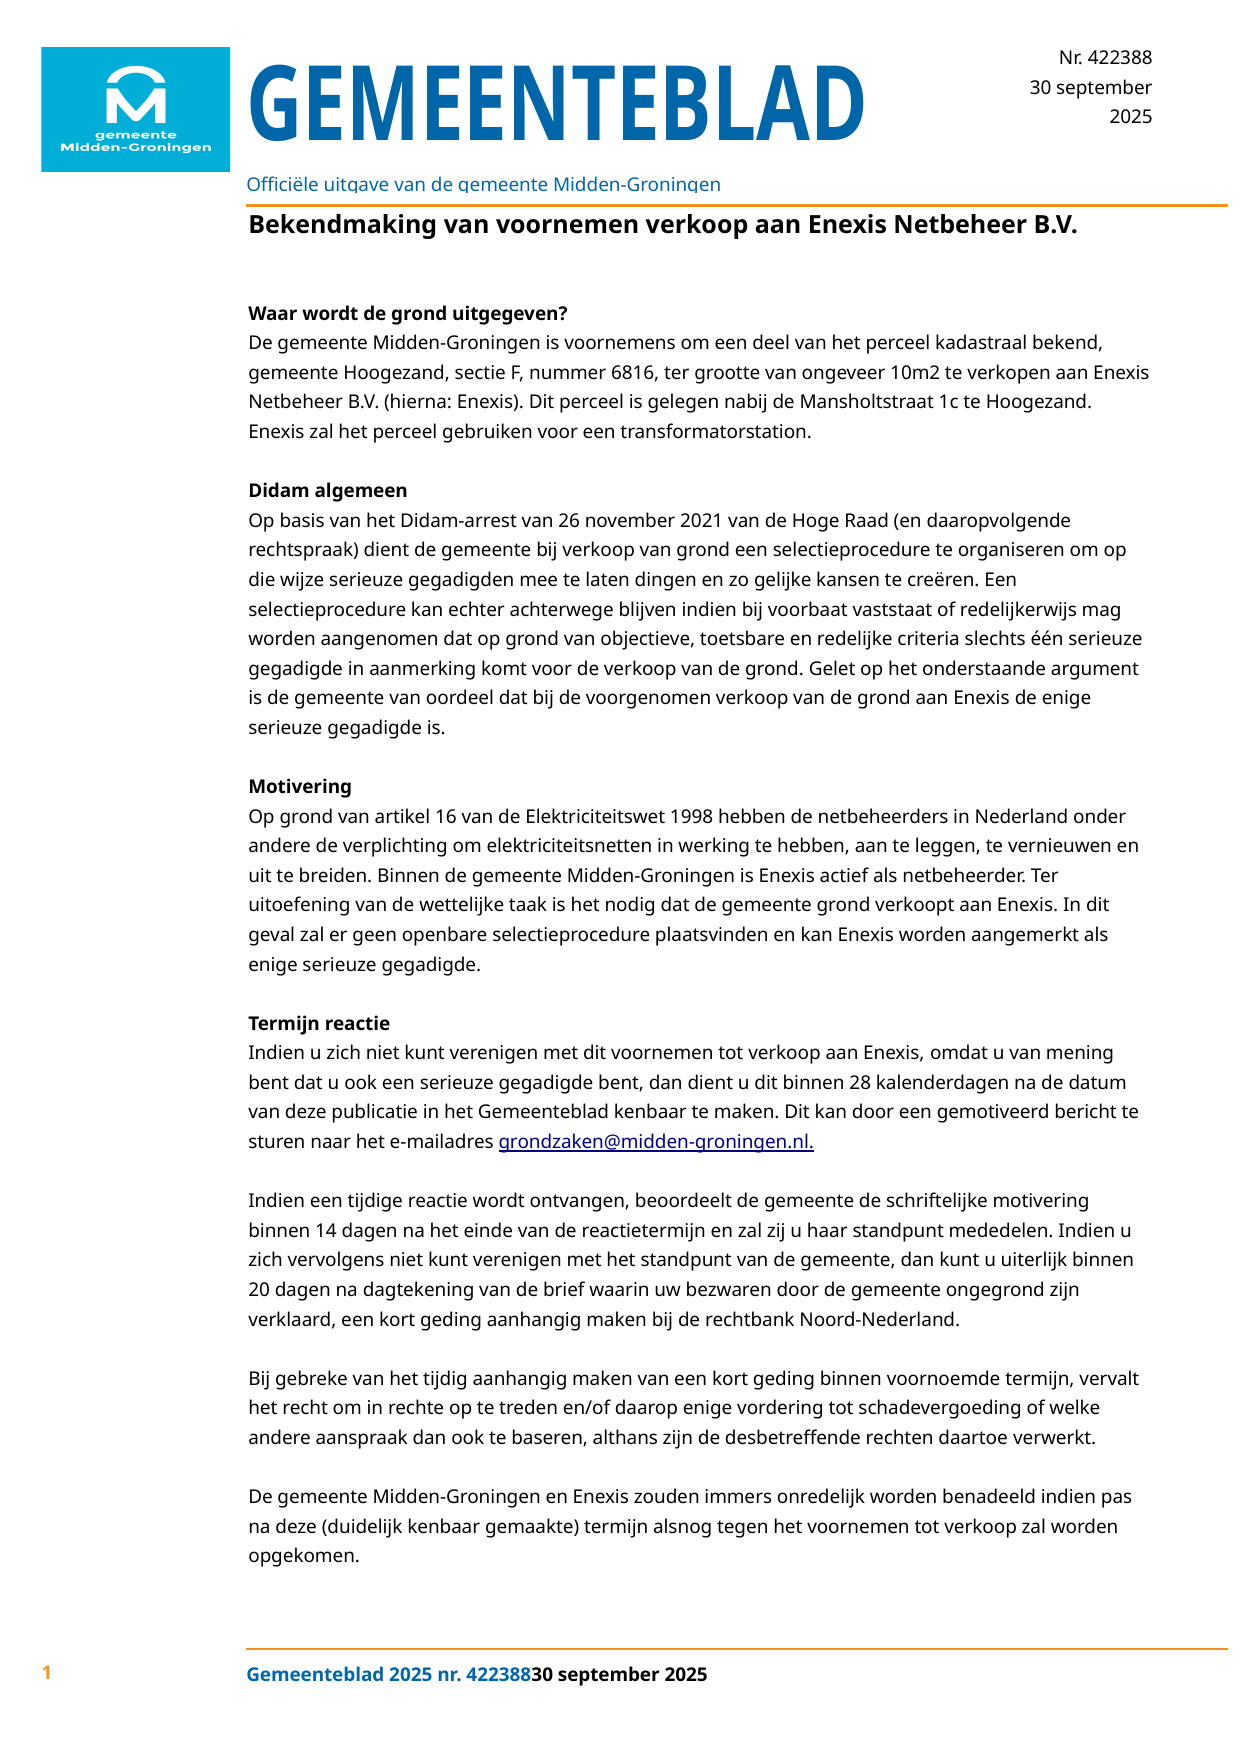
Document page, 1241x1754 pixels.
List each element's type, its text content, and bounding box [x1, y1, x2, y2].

picture [108, 66, 164, 82]
text Waar wordt de grond uitgegeven? [248, 300, 1152, 326]
text De gemeente Midden-Groningen is voornemens om een deel van het perceel kadastraal bekend, gemeente Hoogezand, sectie F, nummer 6816, ter grootte van ongeveer 10m2 te verkopen aan Enexis Netbeheer B.V. (hierna: Enexis). Dit perceel is gelegen nabij de Mansholtstraat 1c te Hoogezand. Enexis zal het perceel gebruiken voor een transformatorstation. [248, 329, 1152, 444]
text Bekendmaking van voornemen verkoop aan Enexis Netbeheer B.V. [248, 207, 1152, 241]
text Op grond van artikel 16 van de Elektriciteitswet 1998 hebben de netbeheerders in Nederland onder andere de verplichting om elektriciteitsnetten in werking te hebben, aan te leggen, te vernieuwen en uit te breiden. Binnen de gemeente Midden-Groningen is Enexis actief als netbeheerder. Ter uitoefening van de wettelijke taak is het nodig dat de gemeente grond verkoopt aan Enexis. In dit geval zal er geen openbare selectieprocedure plaatsvinden en kan Enexis worden aangemerkt als enige serieuze gegadigde. [248, 803, 1152, 976]
picture [184, 146, 190, 153]
text Motivering [248, 773, 1152, 799]
text Indien u zich niet kunt verenigen met dit voornemen tot verkoop aan Enexis, omdat u van mening bent dat u ook een serieuze gegadigde bent, dan dient u dit binnen 28 kalenderdagen na de datum van deze publicatie in het Gemeenteblad kenbaar te maken. Dit kan door een gemotiveerd bericht te sturen naar het e-mailadres grondzaken@midden-groningen.nl. [248, 1039, 1152, 1154]
text Bij gebreke van het tijdig aanhangig maken van een kort geding binnen voornoemde termijn, vervalt het recht om in rechte op te treden en/of daarop enige vordering tot schadevergoeding of welke andere aanspraak dan ook te baseren, althans zijn de desbetreffende rechten daartoe verwerkt. [248, 1365, 1152, 1450]
picture [107, 89, 165, 122]
text Termijn reactie [248, 1010, 1152, 1036]
text De gemeente Midden-Groningen en Enexis zouden immers onredelijk worden benadeeld indien pas na deze (duidelijk kenbaar gemaakte) termijn alsnog tegen het voornemen tot verkoop zal worden opgekomen. [248, 1483, 1152, 1568]
text Op basis van het Didam-arrest van 26 november 2021 van de Hoge Raad (en daaropvolgende rechtspraak) dient de gemeente bij verkoop van grond een selectieprocedure te organiseren om op die wijze serieuze gegadigden mee te laten dingen en zo gelijke kansen te creëren. Een selectieprocedure kan echter achterwege blijven indien bij voorbaat vaststaat of redelijkerwijs mag worden aangenomen dat op grond van objectieve, toetsbare en redelijke criteria slechts één serieuze gegadigde in aanmerking komt voor de verkoop van de grond. Gelet op het onderstaande argument is de gemeente van oordeel dat bij de voorgenomen verkoop van de grond aan Enexis de enige serieuze gegadigde is. [248, 507, 1152, 740]
text Didam algemeen [248, 477, 1152, 503]
text Indien een tijdige reactie wordt ontvangen, beoordeelt de gemeente de schriftelijke motivering binnen 14 dagen na het einde van de reactietermijn en zal zij u haar standpunt mededelen. Indien u zich vervolgens niet kunt verenigen met het standpunt van de gemeente, dan kunt u uiterlijk binnen 20 dagen na dagtekening van de brief waarin uw bezwaren door de gemeente ongegrond zijn verklaard, een kort geding aanhangig maken bij de rechtbank Noord-Nederland. [248, 1187, 1152, 1331]
